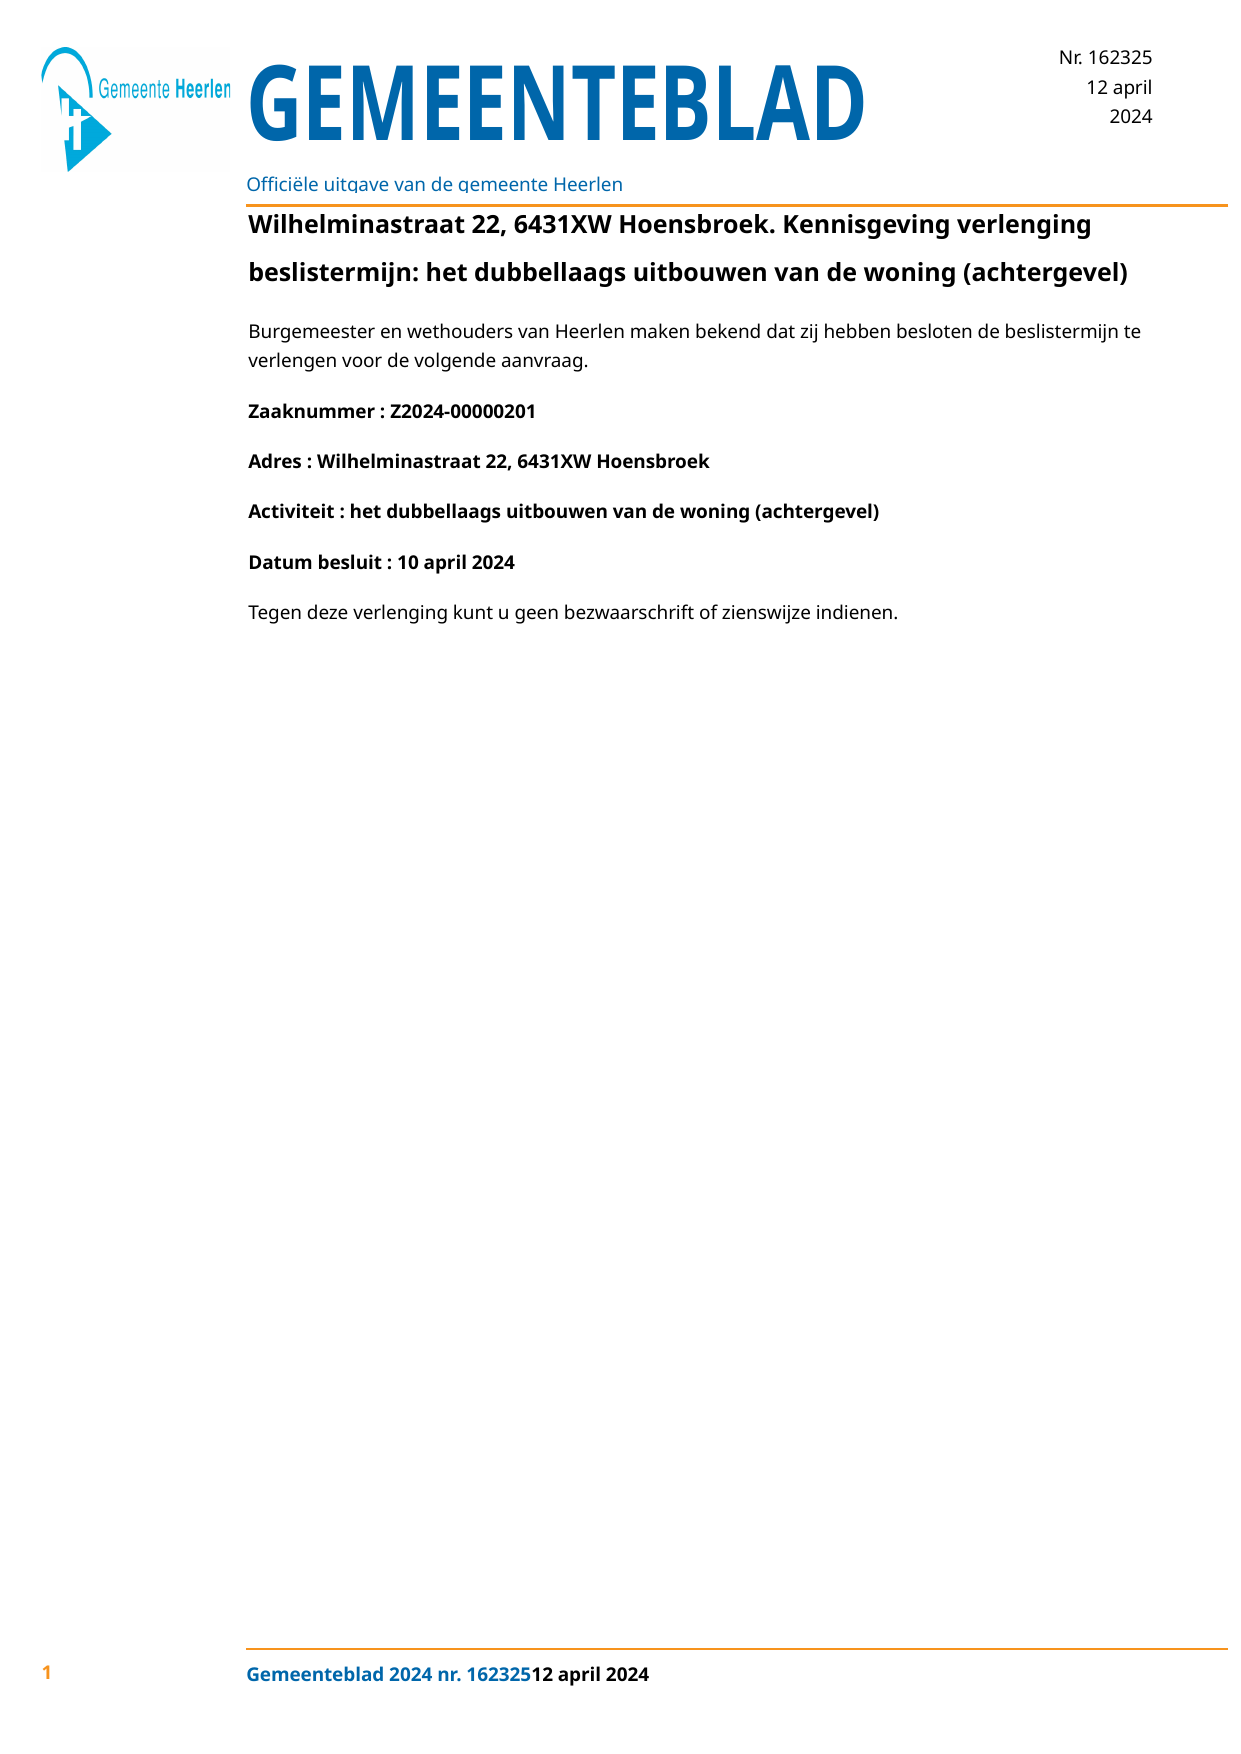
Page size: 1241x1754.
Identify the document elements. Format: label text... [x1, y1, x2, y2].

text Activiteit : het dubbellaags uitbouwen van de woning (achtergevel) [248, 499, 1152, 524]
picture [41, 47, 231, 172]
text Zaaknummer : Z2024-00000201 [248, 398, 1152, 424]
text Adres : Wilhelminastraat 22, 6431XW Hoensbroek [248, 448, 1152, 474]
text Wilhelminastraat 22, 6431XW Hoensbroek. Kennisgeving verlenging beslistermijn: het dubbellaags uitbouwen van de woning (achtergevel) [248, 207, 1152, 288]
text Datum besluit : 10 april 2024 [248, 549, 1152, 575]
text Tegen deze verlenging kunt u geen bezwaarschrift of zienswijze indienen. [248, 599, 1152, 625]
picture [41, 47, 59, 70]
text Burgemeester en wethouders van Heerlen maken bekend dat zij hebben besloten de beslistermijn te verlengen voor de volgende aanvraag. [248, 318, 1152, 373]
